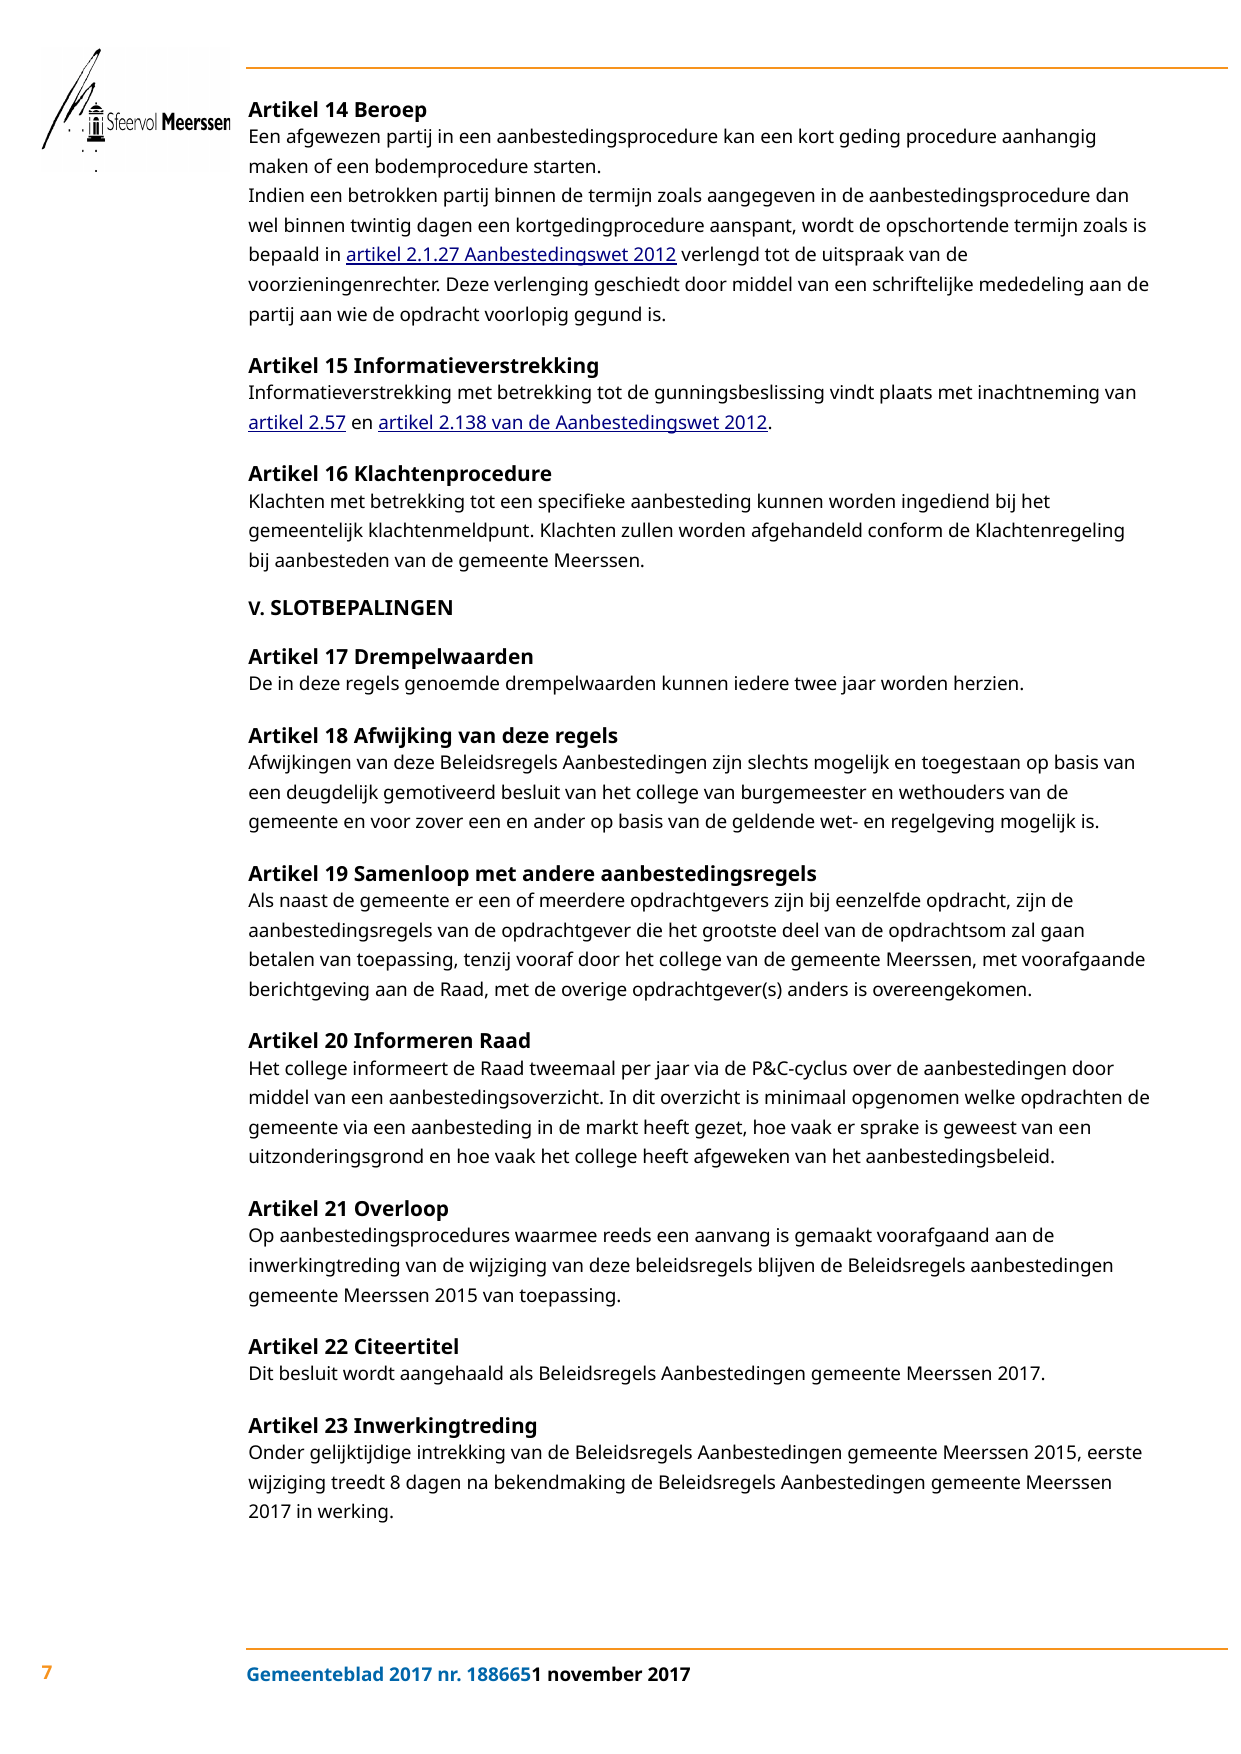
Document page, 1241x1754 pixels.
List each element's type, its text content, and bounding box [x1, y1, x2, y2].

text De in deze regels genoemde drempelwaarden kunnen iedere twee jaar worden herzien. [248, 671, 1152, 696]
text Artikel 17 Drempelwaarden [248, 642, 1152, 671]
text Artikel 23 Inwerkingtreding [248, 1411, 1152, 1439]
text Artikel 14 Beroep [248, 95, 1152, 123]
text Artikel 21 Overloop [248, 1194, 1152, 1223]
text Een afgewezen partij in een aanbestedingsprocedure kan een kort geding procedure aanhangig maken of een bodemprocedure starten. [248, 123, 1152, 178]
text Artikel 22 Citeertitel [248, 1332, 1152, 1361]
text Onder gelijktijdige intrekking van de Beleidsregels Aanbestedingen gemeente Meerssen 2015, eerste wijziging treedt 8 dagen na bekendmaking de Beleidsregels Aanbestedingen gemeente Meerssen 2017 in werking. [248, 1439, 1152, 1524]
text Als naast de gemeente er een of meerdere opdrachtgevers zijn bij eenzelfde opdracht, zijn de aanbestedingsregels van de opdrachtgever die het grootste deel van de opdrachtsom zal gaan betalen van toepassing, tenzij vooraf door het college van de gemeente Meerssen, met voorafgaande berichtgeving aan de Raad, met de overige opdrachtgever(s) anders is overeengekomen. [248, 887, 1152, 1002]
text Artikel 20 Informeren Raad [248, 1027, 1152, 1055]
text Artikel 15 Informatieverstrekking [248, 351, 1152, 379]
text Indien een betrokken partij binnen de termijn zoals aangegeven in de aanbestedingsprocedure dan wel binnen twintig dagen een kortgedingprocedure aanspant, wordt de opschortende termijn zoals is bepaald in artikel 2.1.27 Aanbestedingswet 2012 verlengd tot de uitspraak van de voorzieningenrechter. Deze verlenging geschiedt door middel van een schriftelijke mededeling aan de partij aan wie de opdracht voorlopig gegund is. [248, 182, 1152, 326]
text Dit besluit wordt aangehaald als Beleidsregels Aanbestedingen gemeente Meerssen 2017. [248, 1361, 1152, 1386]
text Het college informeert de Raad tweemaal per jaar via de P&C-cyclus over de aanbestedingen door middel van een aanbestedingsoverzicht. In dit overzicht is minimaal opgenomen welke opdrachten de gemeente via een aanbesteding in de markt heeft gezet, hoe vaak er sprake is geweest van een uitzonderingsgrond en hoe vaak het college heeft afgeweken van het aanbestedingsbeleid. [248, 1055, 1152, 1169]
text Informatieverstrekking met betrekking tot de gunningsbeslissing vindt plaats met inachtneming van artikel 2.57 en artikel 2.138 van de Aanbestedingswet 2012. [248, 379, 1152, 435]
text V. SLOTBEPALINGEN [248, 593, 1152, 621]
text Klachten met betrekking tot een specifieke aanbesteding kunnen worden ingediend bij het gemeentelijk klachtenmeldpunt. Klachten zullen worden afgehandeld conform de Klachtenregeling bij aanbesteden van de gemeente Meerssen. [248, 488, 1152, 573]
text Artikel 18 Afwijking van deze regels [248, 721, 1152, 749]
picture [41, 47, 231, 172]
text Op aanbestedingsprocedures waarmee reeds een aanvang is gemaakt voorafgaand aan de inwerkingtreding van de wijziging van deze beleidsregels blijven de Beleidsregels aanbestedingen gemeente Meerssen 2015 van toepassing. [248, 1223, 1152, 1307]
text Artikel 16 Klachtenprocedure [248, 459, 1152, 488]
text Artikel 19 Samenloop met andere aanbestedingsregels [248, 859, 1152, 887]
text Afwijkingen van deze Beleidsregels Aanbestedingen zijn slechts mogelijk en toegestaan op basis van een deugdelijk gemotiveerd besluit van het college van burgemeester en wethouders van de gemeente en voor zover een en ander op basis van de geldende wet- en regelgeving mogelijk is. [248, 749, 1152, 834]
